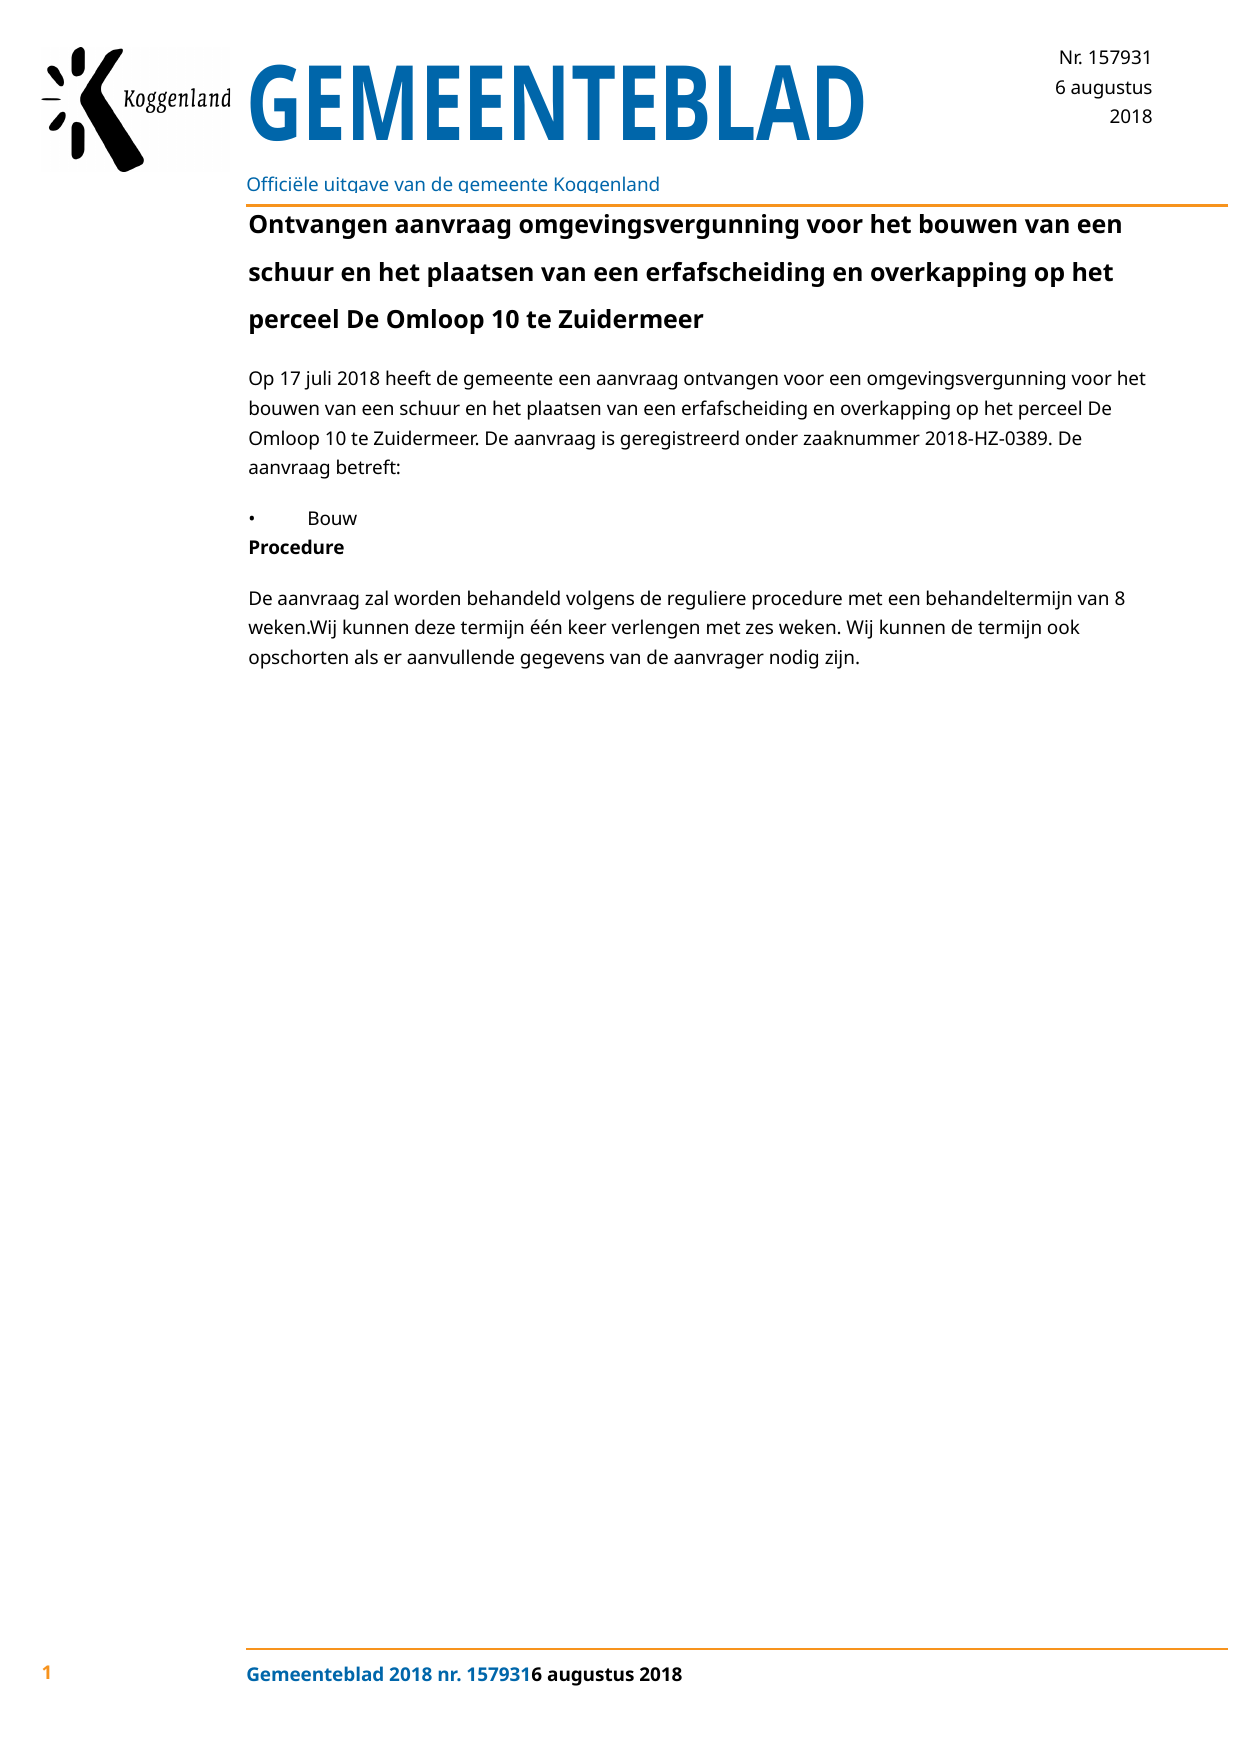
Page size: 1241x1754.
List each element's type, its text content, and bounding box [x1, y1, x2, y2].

text De aanvraag zal worden behandeld volgens de reguliere procedure met een behandeltermijn van 8 weken.Wij kunnen deze termijn één keer verlengen met zes weken. Wij kunnen de termijn ook opschorten als er aanvullende gegevens van de aanvrager nodig zijn. [248, 585, 1152, 669]
text Op 17 juli 2018 heeft de gemeente een aanvraag ontvangen voor een omgevingsvergunning voor het bouwen van een schuur en het plaatsen van een erfafscheiding en overkapping op het perceel De Omloop 10 te Zuidermeer. De aanvraag is geregistreerd onder zaaknummer 2018-HZ-0389. De aanvraag betreft: [248, 366, 1152, 480]
text Procedure [248, 534, 1152, 560]
list Bouw [248, 505, 1152, 530]
picture [41, 47, 231, 172]
text Ontvangen aanvraag omgevingsvergunning voor het bouwen van een schuur en het plaatsen van een erfafscheiding en overkapping op het perceel De Omloop 10 te Zuidermeer [248, 207, 1152, 336]
